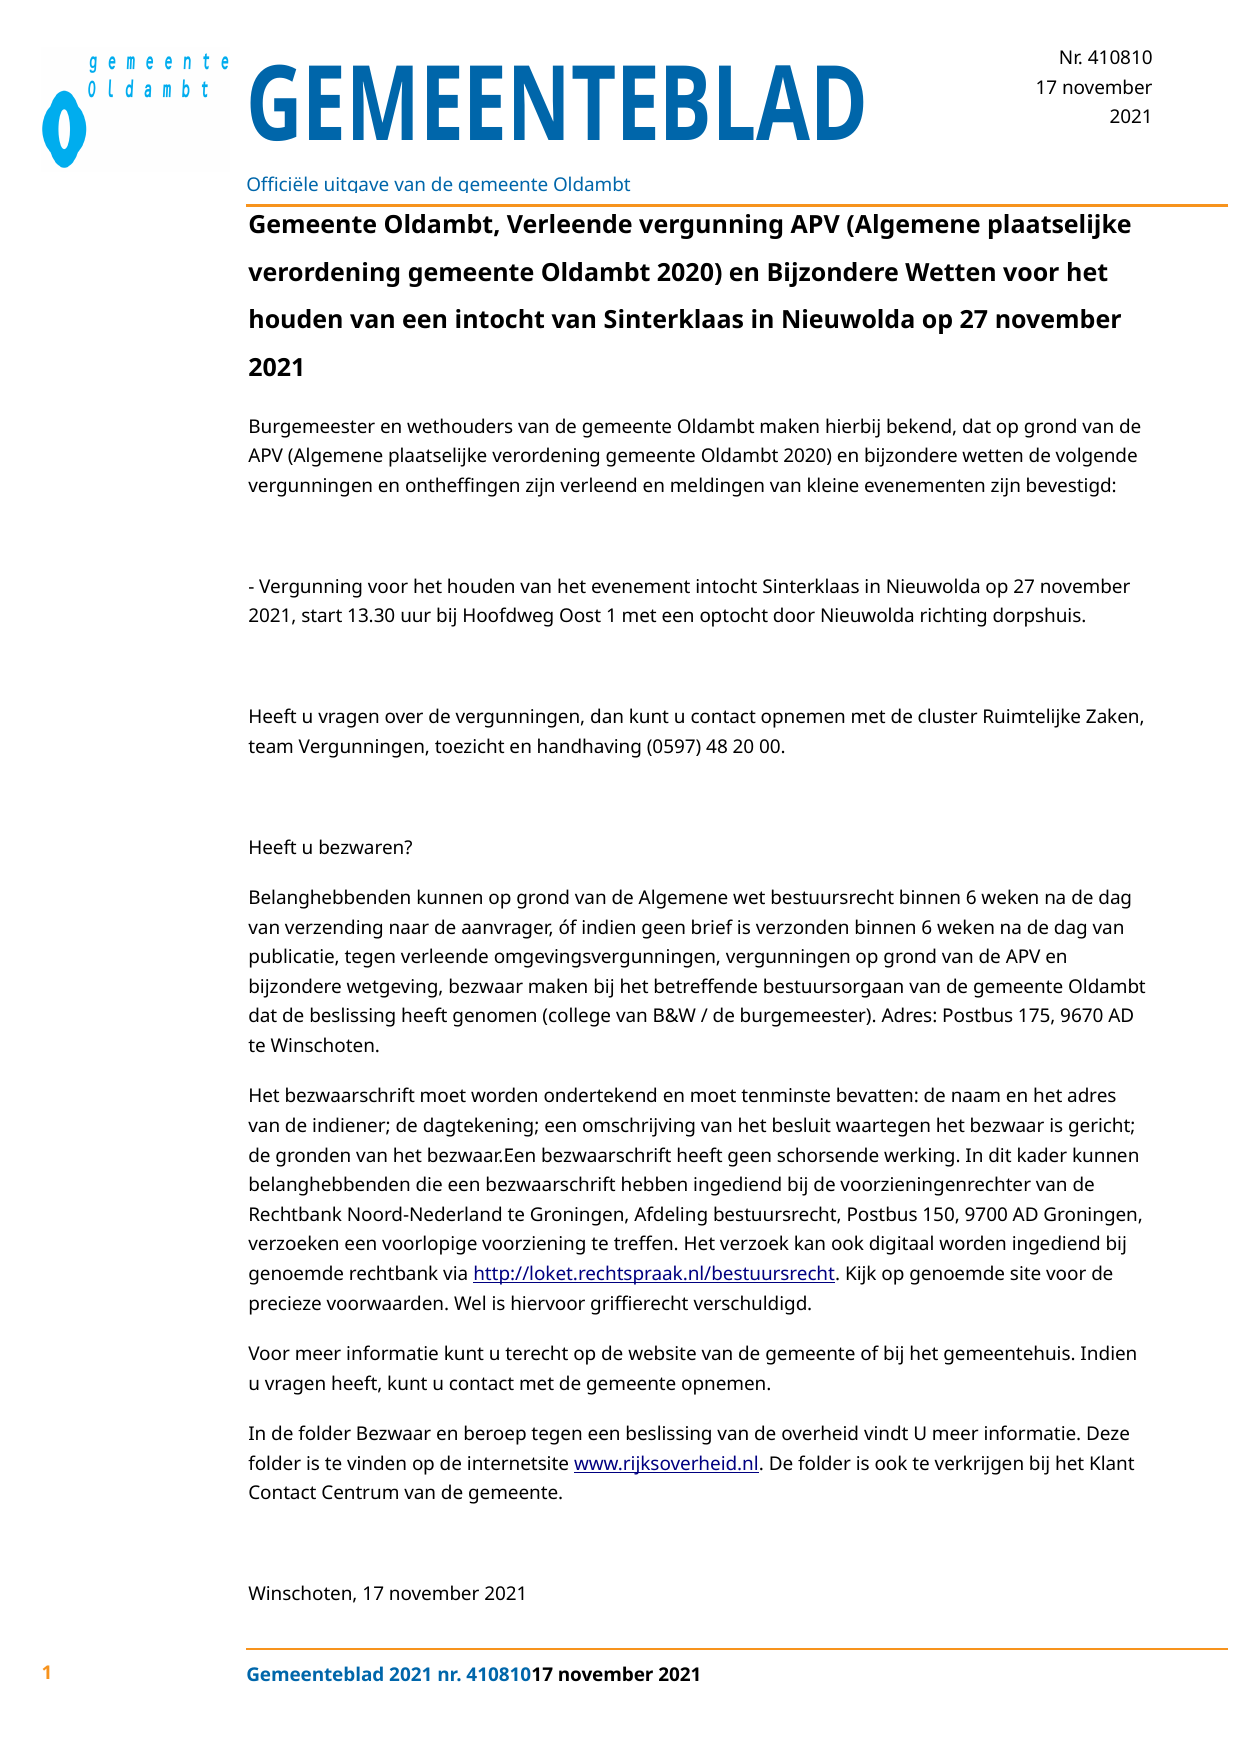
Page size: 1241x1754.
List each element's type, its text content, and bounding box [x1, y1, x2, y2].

text - Vergunning voor het houden van het evenement intocht Sinterklaas in Nieuwolda op 27 november 2021, start 13.30 uur bij Hoofdweg Oost 1 met een optocht door Nieuwolda richting dorpshuis. [248, 573, 1152, 628]
text Burgemeester en wethouders van de gemeente Oldambt maken hierbij bekend, dat op grond van de APV (Algemene plaatselijke verordening gemeente Oldambt 2020) en bijzondere wetten de volgende vergunningen en ontheffingen zijn verleend en meldingen van kleine evenementen zijn bevestigd: [248, 413, 1152, 498]
text Het bezwaarschrift moet worden ondertekend en moet tenminste bevatten: de naam en het adres van de indiener; de dagtekening; een omschrijving van het besluit waartegen het bezwaar is gericht; de gronden van het bezwaar.Een bezwaarschrift heeft geen schorsende werking. In dit kader kunnen belanghebbenden die een bezwaarschrift hebben ingediend bij de voorzieningenrechter van de Rechtbank Noord-Nederland te Groningen, Afdeling bestuursrecht, Postbus 150, 9700 AD Groningen, verzoeken een voorlopige voorziening te treffen. Het verzoek kan ook digitaal worden ingediend bij genoemde rechtbank via http://loket.rechtspraak.nl/bestuursrecht. Kijk op genoemde site voor de precieze voorwaarden. Wel is hiervoor griffierecht verschuldigd. [248, 1083, 1152, 1316]
text Heeft u bezwaren? [248, 834, 1152, 860]
text Belanghebbenden kunnen op grond van de Algemene wet bestuursrecht binnen 6 weken na de dag van verzending naar de aanvrager, óf indien geen brief is verzonden binnen 6 weken na de dag van publicatie, tegen verleende omgevingsvergunningen, vergunningen op grond van de APV en bijzondere wetgeving, bezwaar maken bij het betreffende bestuursorgaan van de gemeente Oldambt dat de beslissing heeft genomen (college van B&W / de burgemeester). Adres: Postbus 175, 9670 AD te Winschoten. [248, 884, 1152, 1058]
text In de folder Bezwaar en beroep tegen een beslissing van de overheid vindt U meer informatie. Deze folder is te vinden op de internetsite www.rijksoverheid.nl. De folder is ook te verkrijgen bij het Klant Contact Centrum van de gemeente. [248, 1420, 1152, 1505]
text Voor meer informatie kunt u terecht op de website van de gemeente of bij het gemeentehuis. Indien u vragen heeft, kunt u contact met de gemeente opnemen. [248, 1340, 1152, 1396]
picture [41, 47, 231, 172]
text Heeft u vragen over de vergunningen, dan kunt u contact opnemen met de cluster Ruimtelijke Zaken, team Vergunningen, toezicht en handhaving (0597) 48 20 00. [248, 703, 1152, 759]
text Gemeente Oldambt, Verleende vergunning APV (Algemene plaatselijke verordening gemeente Oldambt 2020) en Bijzondere Wetten voor het houden van een intocht van Sinterklaas in Nieuwolda op 27 november 2021 [248, 207, 1152, 384]
text Winschoten, 17 november 2021 [248, 1580, 1152, 1606]
